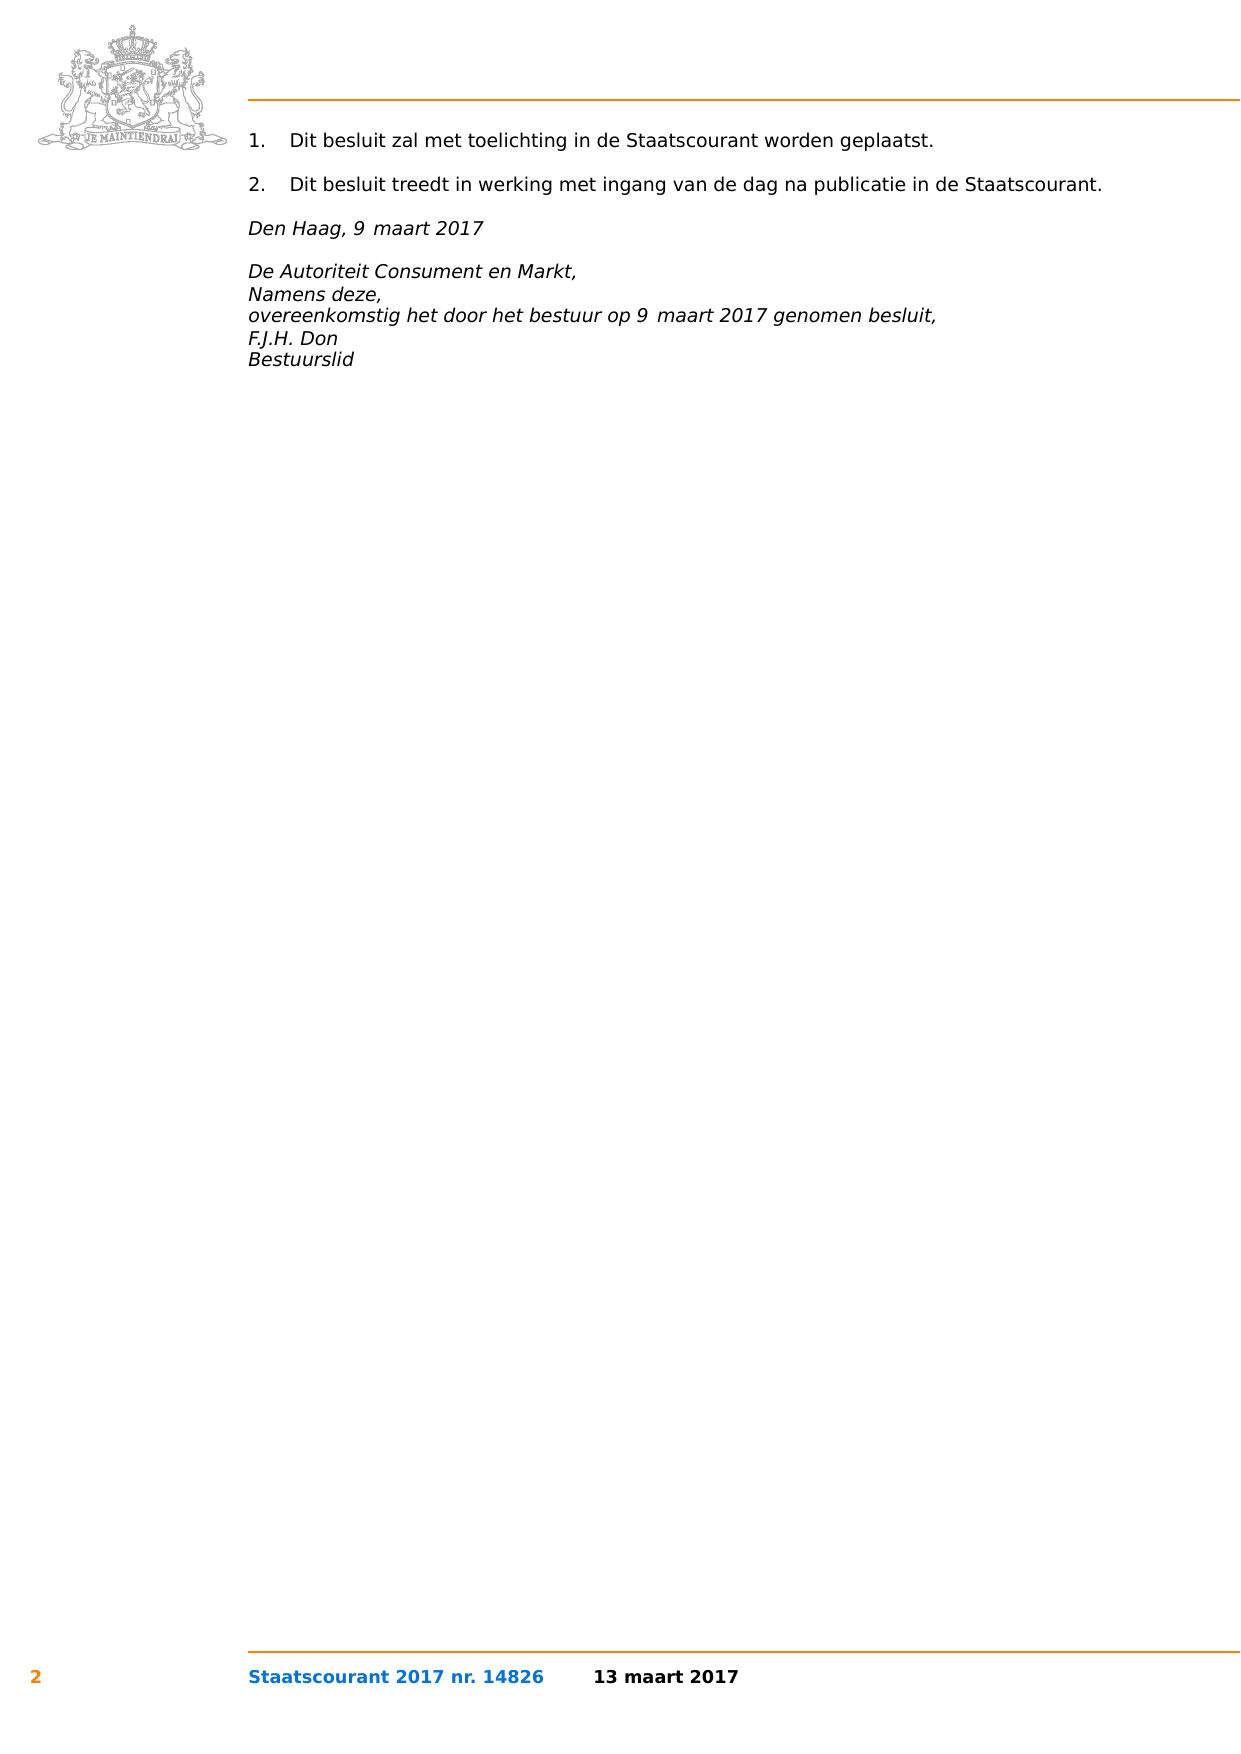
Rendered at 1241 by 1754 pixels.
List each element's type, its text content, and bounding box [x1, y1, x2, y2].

text 1. Dit besluit zal met toelichting in de Staatscourant worden geplaatst. [248, 130, 1163, 152]
text 2. Dit besluit treedt in werking met ingang van de dag na publicatie in de Staatscourant. [248, 174, 1163, 196]
text Den Haag, 9 maart 2017 [248, 218, 1163, 239]
picture [38, 25, 227, 150]
text De Autoriteit Consument en Markt, Namens deze, overeenkomstig het door het bestuur op 9 maart 2017 genomen besluit, F.J.H. Don Bestuurslid [248, 261, 1163, 371]
